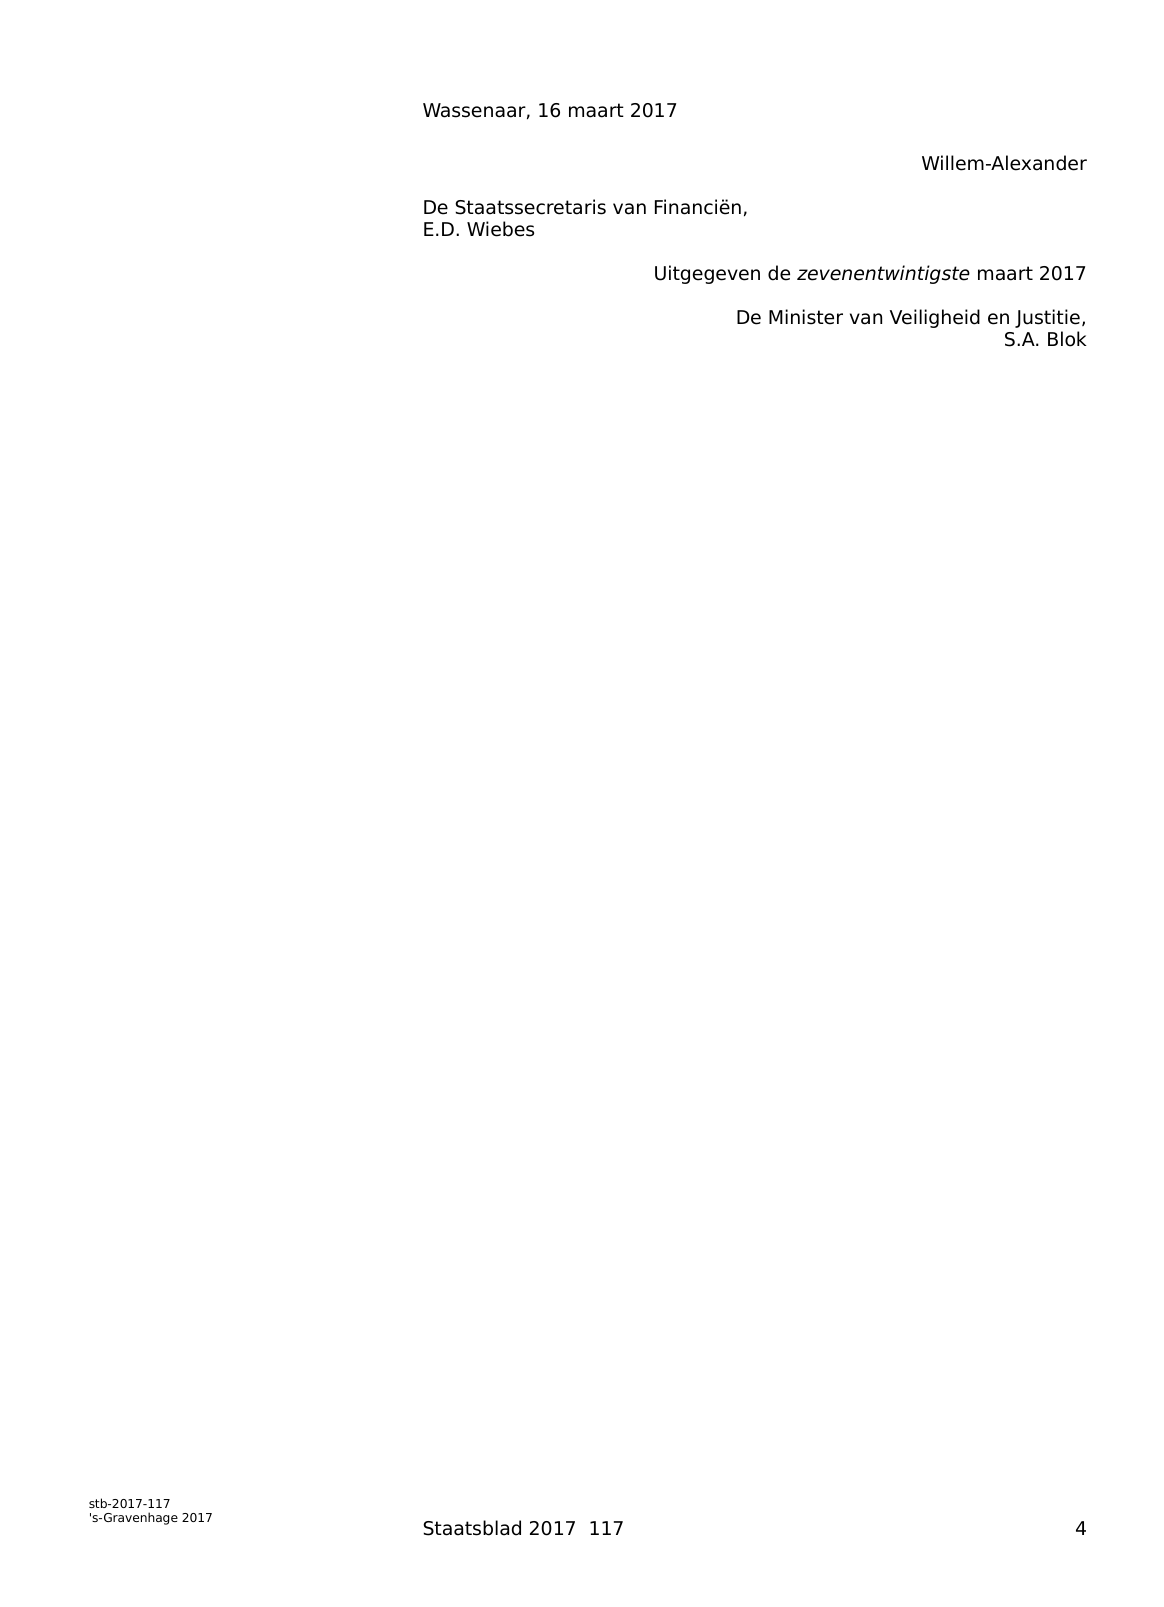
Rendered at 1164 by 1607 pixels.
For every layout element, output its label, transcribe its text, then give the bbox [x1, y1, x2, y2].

text De Minister van Veiligheid en Justitie, S.A. Blok [422, 307, 1087, 351]
text Willem-Alexander [422, 152, 1087, 174]
text 's-Gravenhage 2017 [88, 1511, 323, 1525]
text Uitgegeven de zevenentwintigste maart 2017 [422, 263, 1087, 285]
text Wassenaar, 16 maart 2017 [422, 100, 1087, 122]
text De Staatssecretaris van Financiën, E.D. Wiebes [422, 197, 1087, 241]
text stb-2017-117 [88, 1497, 323, 1511]
